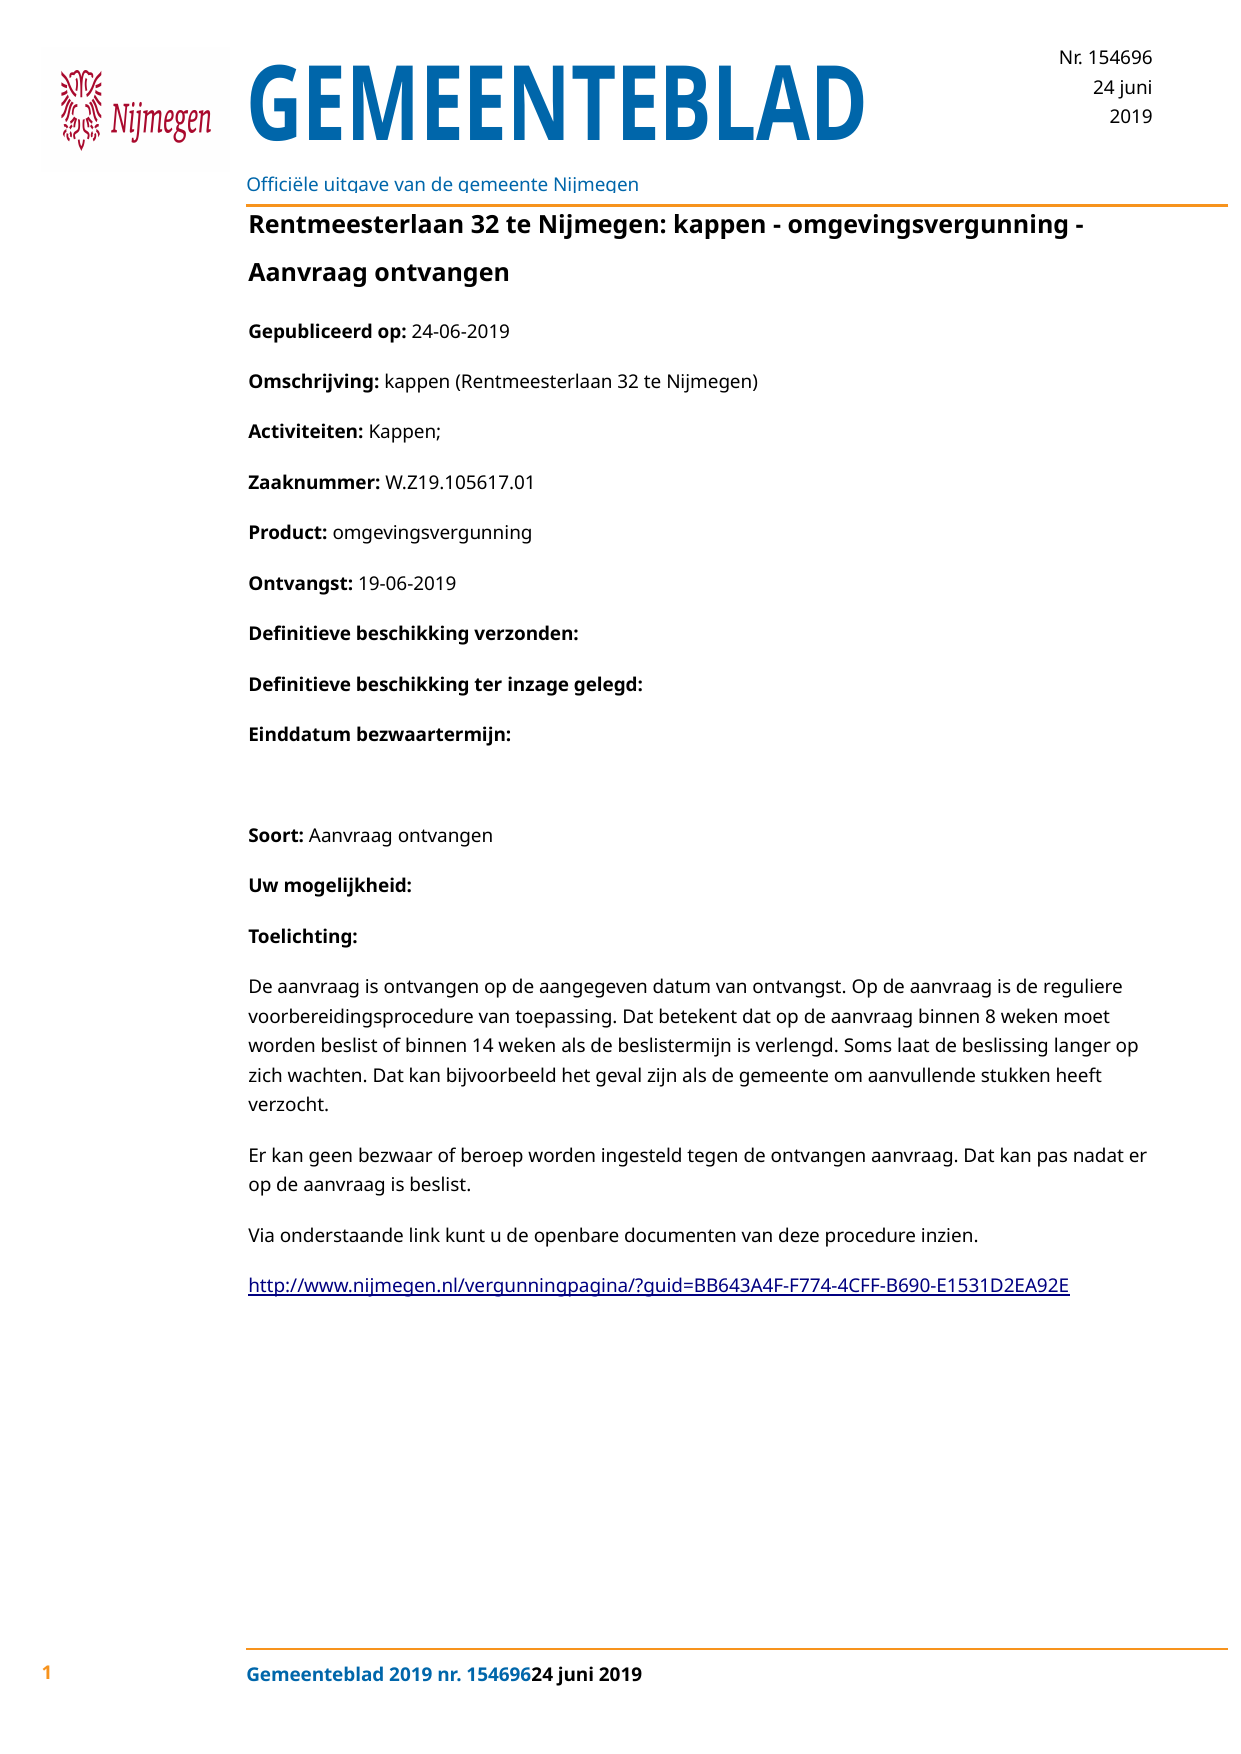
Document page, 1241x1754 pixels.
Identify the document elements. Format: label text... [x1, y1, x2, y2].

text Ontvangst: 19-06-2019 [248, 570, 1152, 596]
text Activiteiten: Kappen; [248, 419, 1152, 444]
text Definitieve beschikking ter inzage gelegd: [248, 671, 1152, 697]
text Er kan geen bezwaar of beroep worden ingesteld tegen de ontvangen aanvraag. Dat kan pas nadat er op de aanvraag is beslist. [248, 1142, 1152, 1197]
text Definitieve beschikking verzonden: [248, 620, 1152, 646]
picture [41, 47, 231, 172]
text De aanvraag is ontvangen op de aangegeven datum van ontvangst. Op de aanvraag is de reguliere voorbereidingsprocedure van toepassing. Dat betekent dat op de aanvraag binnen 8 weken moet worden beslist of binnen 14 weken als de beslistermijn is verlengd. Soms laat de beslissing langer op zich wachten. Dat kan bijvoorbeeld het geval zijn als de gemeente om aanvullende stukken heeft verzocht. [248, 973, 1152, 1117]
text Toelichting: [248, 923, 1152, 949]
text Soort: Aanvraag ontvangen [248, 822, 1152, 848]
text Uw mogelijkheid: [248, 872, 1152, 898]
text Gepubliceerd op: 24-06-2019 [248, 318, 1152, 344]
text Omschrijving: kappen (Rentmeesterlaan 32 te Nijmegen) [248, 368, 1152, 394]
text Product: omgevingsvergunning [248, 519, 1152, 545]
text Rentmeesterlaan 32 te Nijmegen: kappen - omgevingsvergunning - Aanvraag ontvangen [248, 207, 1152, 288]
text http://www.nijmegen.nl/vergunningpagina/?guid=BB643A4F-F774-4CFF-B690-E1531D2EA92E [248, 1272, 1152, 1298]
text Einddatum bezwaartermijn: [248, 721, 1152, 747]
text Zaaknummer: W.Z19.105617.01 [248, 469, 1152, 495]
text Via onderstaande link kunt u de openbare documenten van deze procedure inzien. [248, 1222, 1152, 1248]
